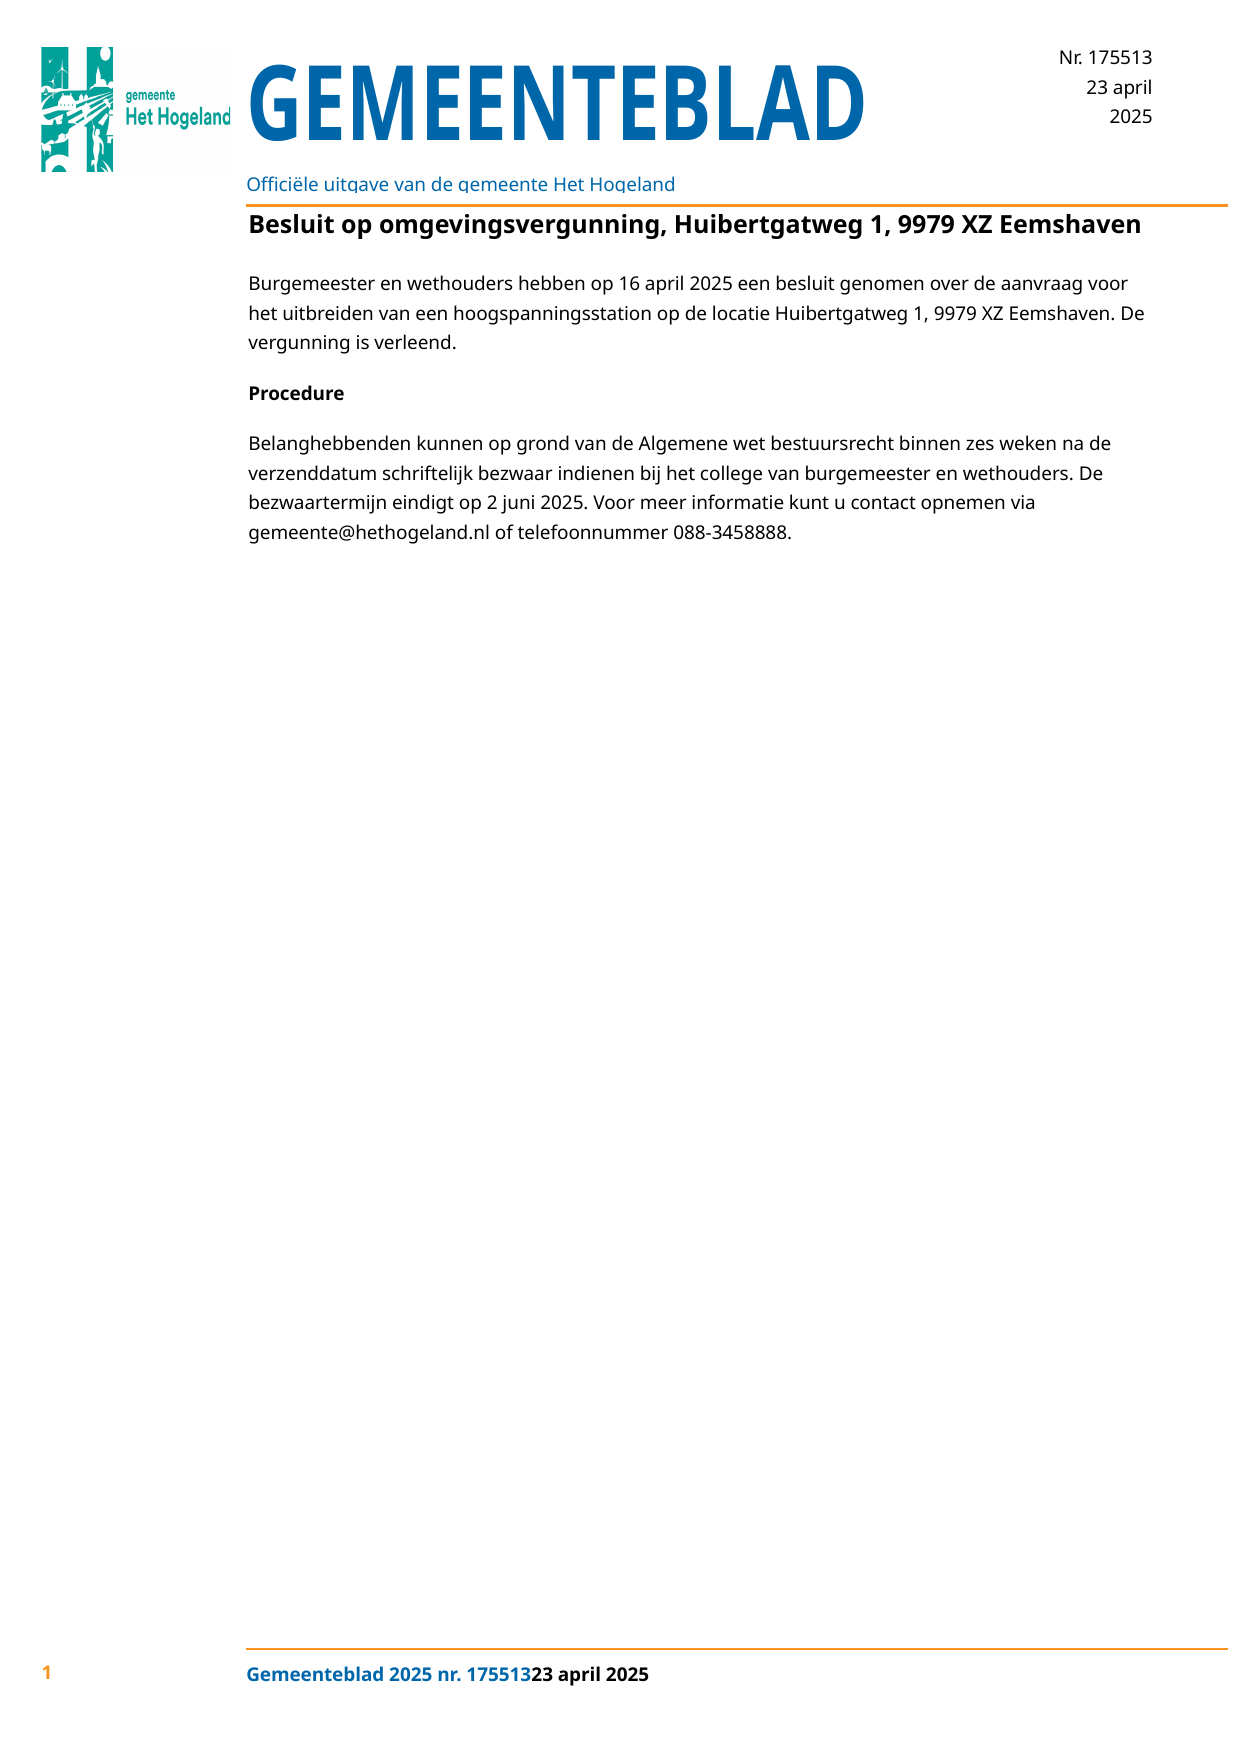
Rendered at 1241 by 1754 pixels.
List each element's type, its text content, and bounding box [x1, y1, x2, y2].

text Procedure [248, 380, 1152, 406]
text Besluit op omgevingsvergunning, Huibertgatweg 1, 9979 XZ Eemshaven [248, 207, 1152, 241]
text Burgemeester en wethouders hebben op 16 april 2025 een besluit genomen over de aanvraag voor het uitbreiden van een hoogspanningsstation op de locatie Huibertgatweg 1, 9979 XZ Eemshaven. De vergunning is verleend. [248, 270, 1152, 355]
text Belanghebbenden kunnen op grond van de Algemene wet bestuursrecht binnen zes weken na de verzenddatum schriftelijk bezwaar indienen bij het college van burgemeester en wethouders. De bezwaartermijn eindigt op 2 juni 2025. Voor meer informatie kunt u contact opnemen via gemeente@hethogeland.nl of telefoonnummer 088-3458888. [248, 430, 1152, 545]
picture [41, 47, 231, 172]
